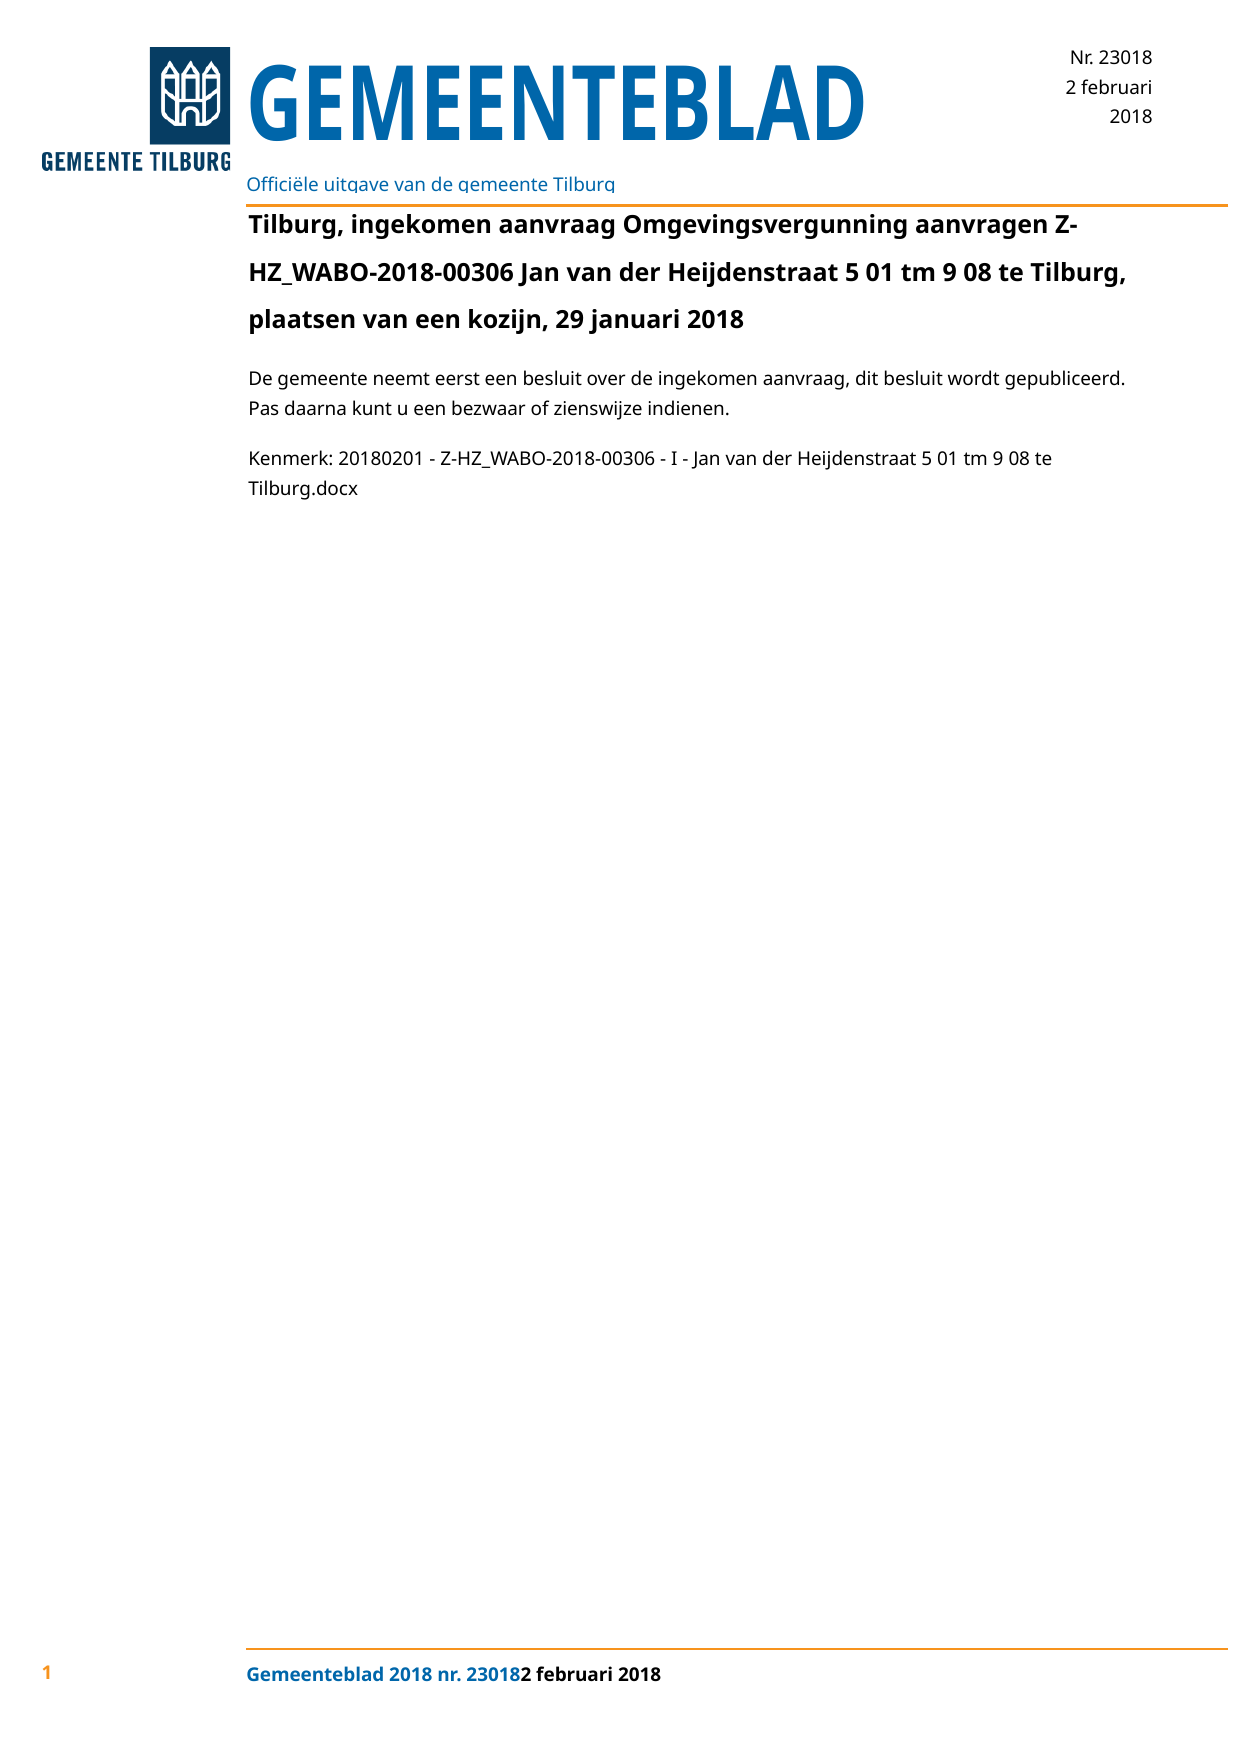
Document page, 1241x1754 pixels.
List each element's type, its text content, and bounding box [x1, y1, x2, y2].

text Tilburg, ingekomen aanvraag Omgevingsvergunning aanvragen Z-HZ_WABO-2018-00306 Jan van der Heijdenstraat 5 01 tm 9 08 te Tilburg, plaatsen van een kozijn, 29 januari 2018 [248, 207, 1152, 336]
text Kenmerk: 20180201 - Z-HZ_WABO-2018-00306 - I - Jan van der Heijdenstraat 5 01 tm 9 08 te Tilburg.docx [248, 446, 1152, 501]
text De gemeente neemt eerst een besluit over de ingekomen aanvraag, dit besluit wordt gepubliceerd. Pas daarna kunt u een bezwaar of zienswijze indienen. [248, 366, 1152, 421]
picture [41, 47, 231, 172]
